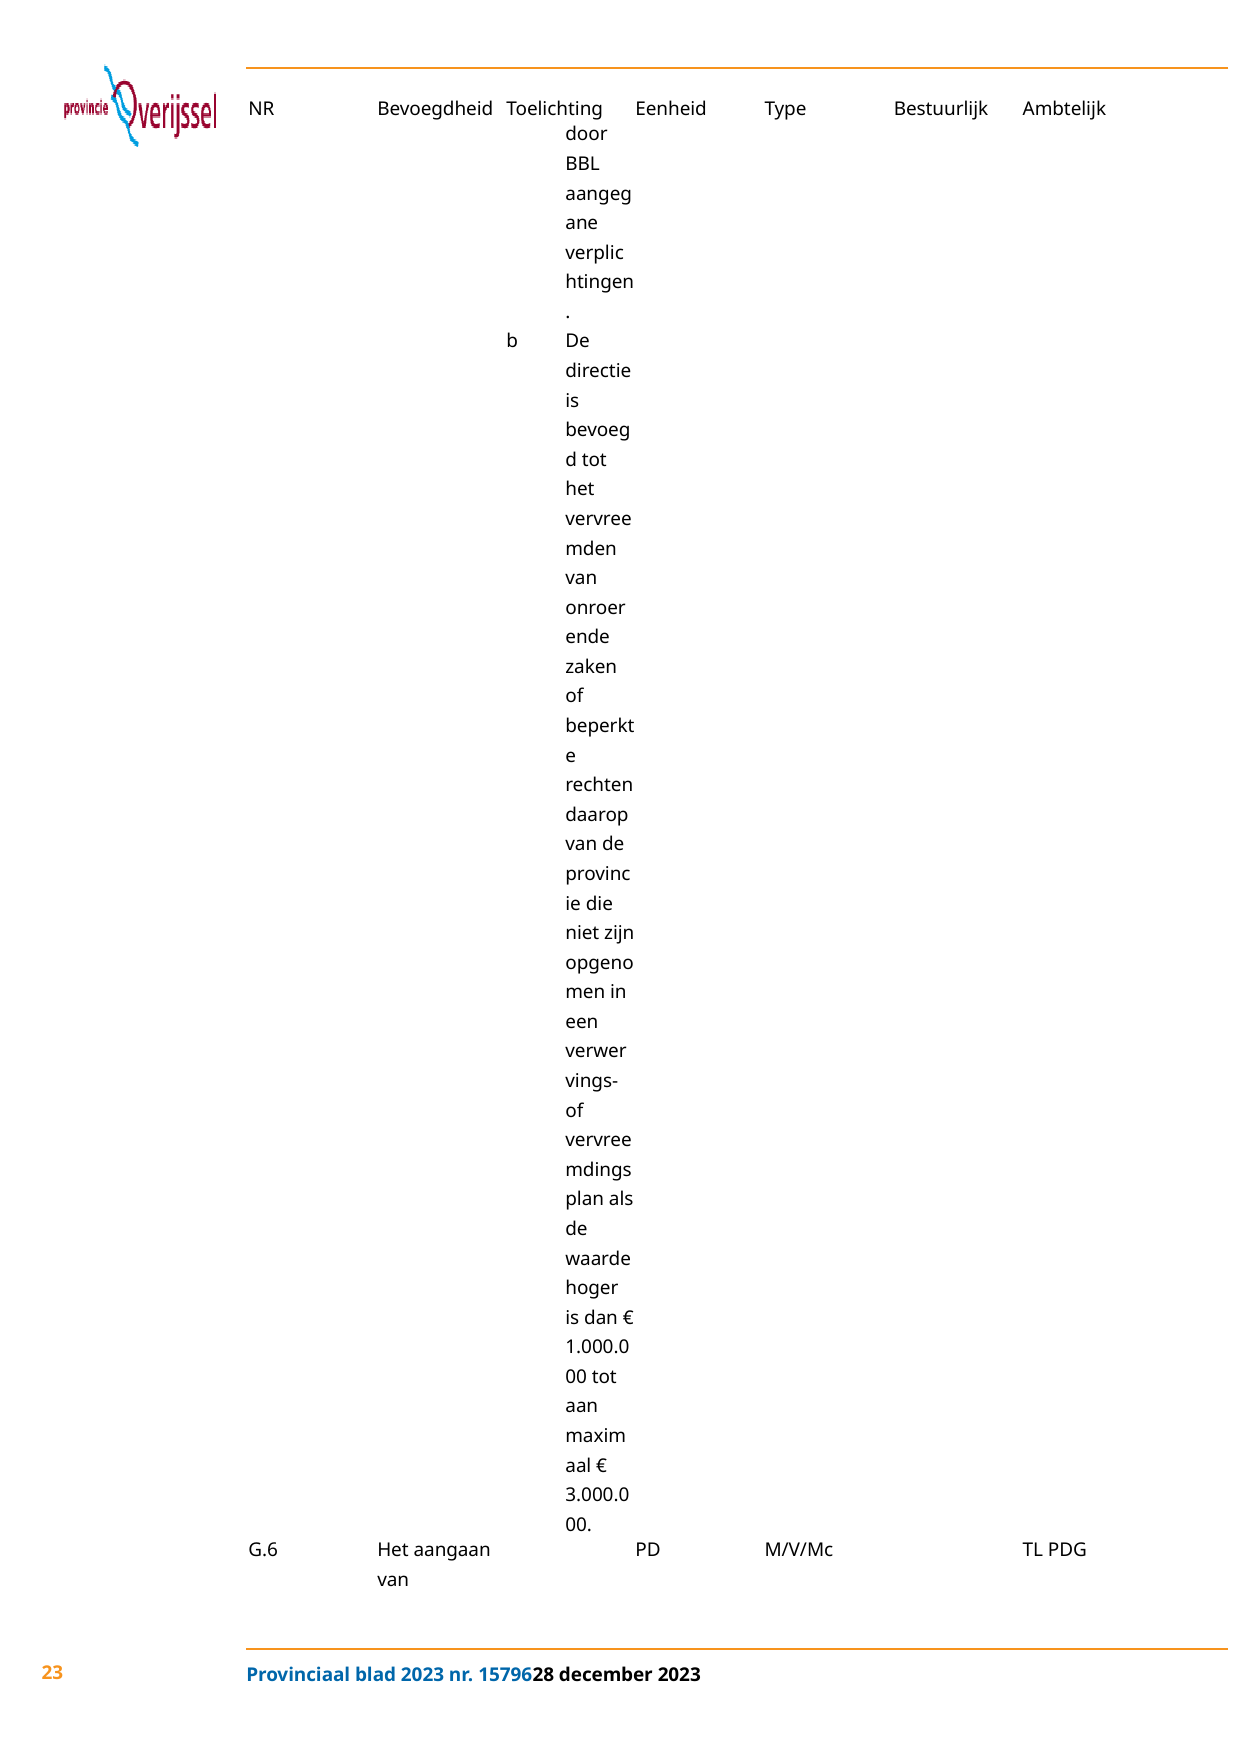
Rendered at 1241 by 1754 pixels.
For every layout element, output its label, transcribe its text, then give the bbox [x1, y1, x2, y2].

table_cell [1023, 121, 1152, 1537]
table_cell door BBL aangegane verplichtingen. De directie is bevoegd tot het vervreemden van onroerende zaken of beperkte rechten daarop van de provincie die niet zijn opgenomen in een verwervings- of vervreemdingsplan als de waarde hoger is dan € 1.000.000 tot aan maximaal € 3.000.000. [506, 121, 635, 1537]
table_cell M/V/Mc [764, 1537, 893, 1592]
table_header NR [248, 95, 377, 121]
table_cell [248, 121, 377, 1537]
table_cell PD [635, 1537, 764, 1592]
table_header Eenheid [635, 95, 764, 121]
table_header Ambtelijk [1023, 95, 1152, 121]
table_cell [377, 121, 506, 1537]
table_header Bevoegdheid [377, 95, 506, 121]
table_cell [635, 121, 764, 1537]
table_cell [506, 1537, 635, 1592]
picture [41, 47, 231, 172]
table_cell [894, 121, 1022, 1537]
table_header Type [764, 95, 893, 121]
table_header Toelichting [506, 95, 635, 121]
table_cell TL PDG [1023, 1537, 1152, 1592]
table_cell Het aangaan van [377, 1537, 506, 1592]
table_cell [894, 1537, 1022, 1592]
table_cell G.6 [248, 1537, 377, 1592]
table_header Bestuurlijk [894, 95, 1022, 121]
table_cell [764, 121, 893, 1537]
